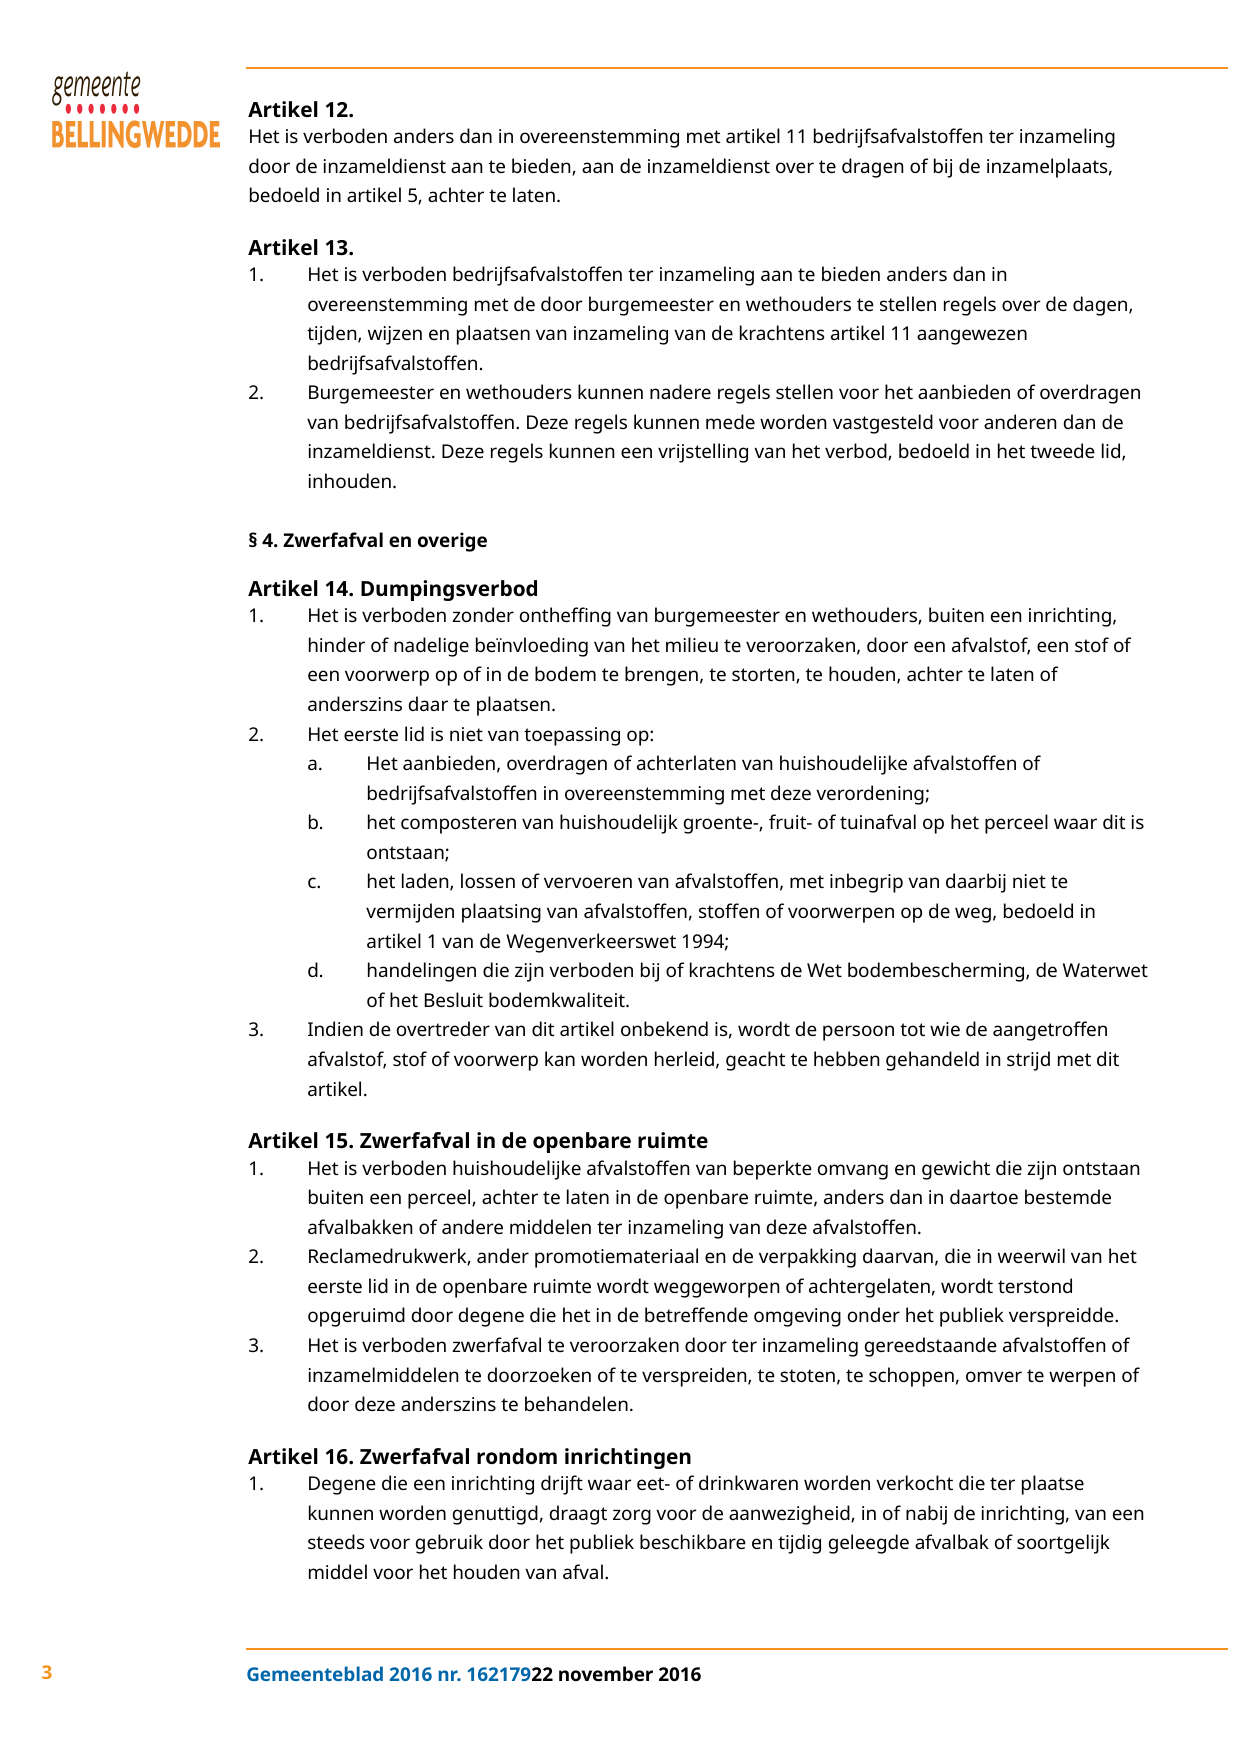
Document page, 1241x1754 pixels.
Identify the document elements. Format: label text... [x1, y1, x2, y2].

text Het is verboden anders dan in overeenstemming met artikel 11 bedrijfsafvalstoffen ter inzameling door de inzameldienst aan te bieden, aan de inzameldienst over te dragen of bij de inzamelplaats, bedoeld in artikel 5, achter te laten. [248, 123, 1152, 208]
text § 4. Zwerfafval en overige [248, 527, 1152, 553]
list Het aanbieden, overdragen of achterlaten van huishoudelijke afvalstoffen of bedrijfsafvalstoffen in overeenstemming met deze verordening; [307, 750, 1152, 806]
text Artikel 15. Zwerfafval in de openbare ruimte [248, 1126, 1152, 1155]
list Degene die een inrichting drijft waar eet- of drinkwaren worden verkocht die ter plaatse kunnen worden genuttigd, draagt zorg voor de aanwezigheid, in of nabij de inrichting, van een steeds voor gebruik door het publiek beschikbare en tijdig geleegde afvalbak of soortgelijk middel voor het houden van afval. [248, 1470, 1152, 1585]
text Artikel 12. [248, 95, 1152, 123]
list Indien de overtreder van dit artikel onbekend is, wordt de persoon tot wie de aangetroffen afvalstof, stof of voorwerp kan worden herleid, geacht te hebben gehandeld in strijd met dit artikel. [248, 1017, 1152, 1102]
list Reclamedrukwerk, ander promotiemateriaal en de verpakking daarvan, die in weerwil van het eerste lid in de openbare ruimte wordt weggeworpen of achtergelaten, wordt terstond opgeruimd door degene die het in de betreffende omgeving onder het publiek verspreidde. [248, 1243, 1152, 1328]
list Het eerste lid is niet van toepassing op: [248, 721, 1152, 747]
list Het is verboden bedrijfsafvalstoffen ter inzameling aan te bieden anders dan in overeenstemming met de door burgemeester en wethouders te stellen regels over de dagen, tijden, wijzen en plaatsen van inzameling van de krachtens artikel 11 aangewezen bedrijfsafvalstoffen. [248, 261, 1152, 376]
list handelingen die zijn verboden bij of krachtens de Wet bodembescherming, de Waterwet of het Besluit bodemkwaliteit. [307, 957, 1152, 1013]
list Burgemeester en wethouders kunnen nadere regels stellen voor het aanbieden of overdragen van bedrijfsafvalstoffen. Deze regels kunnen mede worden vastgesteld voor anderen dan de inzameldienst. Deze regels kunnen een vrijstelling van het verbod, bedoeld in het tweede lid, inhouden. [248, 379, 1152, 494]
picture [41, 47, 231, 172]
list Het is verboden zonder ontheffing van burgemeester en wethouders, buiten een inrichting, hinder of nadelige beïnvloeding van het milieu te veroorzaken, door een afvalstof, een stof of een voorwerp op of in de bodem te brengen, te storten, te houden, achter te laten of anderszins daar te plaatsen. [248, 602, 1152, 717]
list het laden, lossen of vervoeren van afvalstoffen, met inbegrip van daarbij niet te vermijden plaatsing van afvalstoffen, stoffen of voorwerpen op de weg, bedoeld in artikel 1 van de Wegenverkeerswet 1994; [307, 869, 1152, 954]
list het composteren van huishoudelijk groente-, fruit- of tuinafval op het perceel waar dit is ontstaan; [307, 809, 1152, 865]
list Het is verboden huishoudelijke afvalstoffen van beperkte omvang en gewicht die zijn ontstaan buiten een perceel, achter te laten in de openbare ruimte, anders dan in daartoe bestemde afvalbakken of andere middelen ter inzameling van deze afvalstoffen. [248, 1155, 1152, 1239]
text Artikel 13. [248, 233, 1152, 261]
text Artikel 14. Dumpingsverbod [248, 574, 1152, 602]
text Artikel 16. Zwerfafval rondom inrichtingen [248, 1442, 1152, 1470]
list Het is verboden zwerfafval te veroorzaken door ter inzameling gereedstaande afvalstoffen of inzamelmiddelen te doorzoeken of te verspreiden, te stoten, te schoppen, omver te werpen of door deze anderszins te behandelen. [248, 1332, 1152, 1417]
